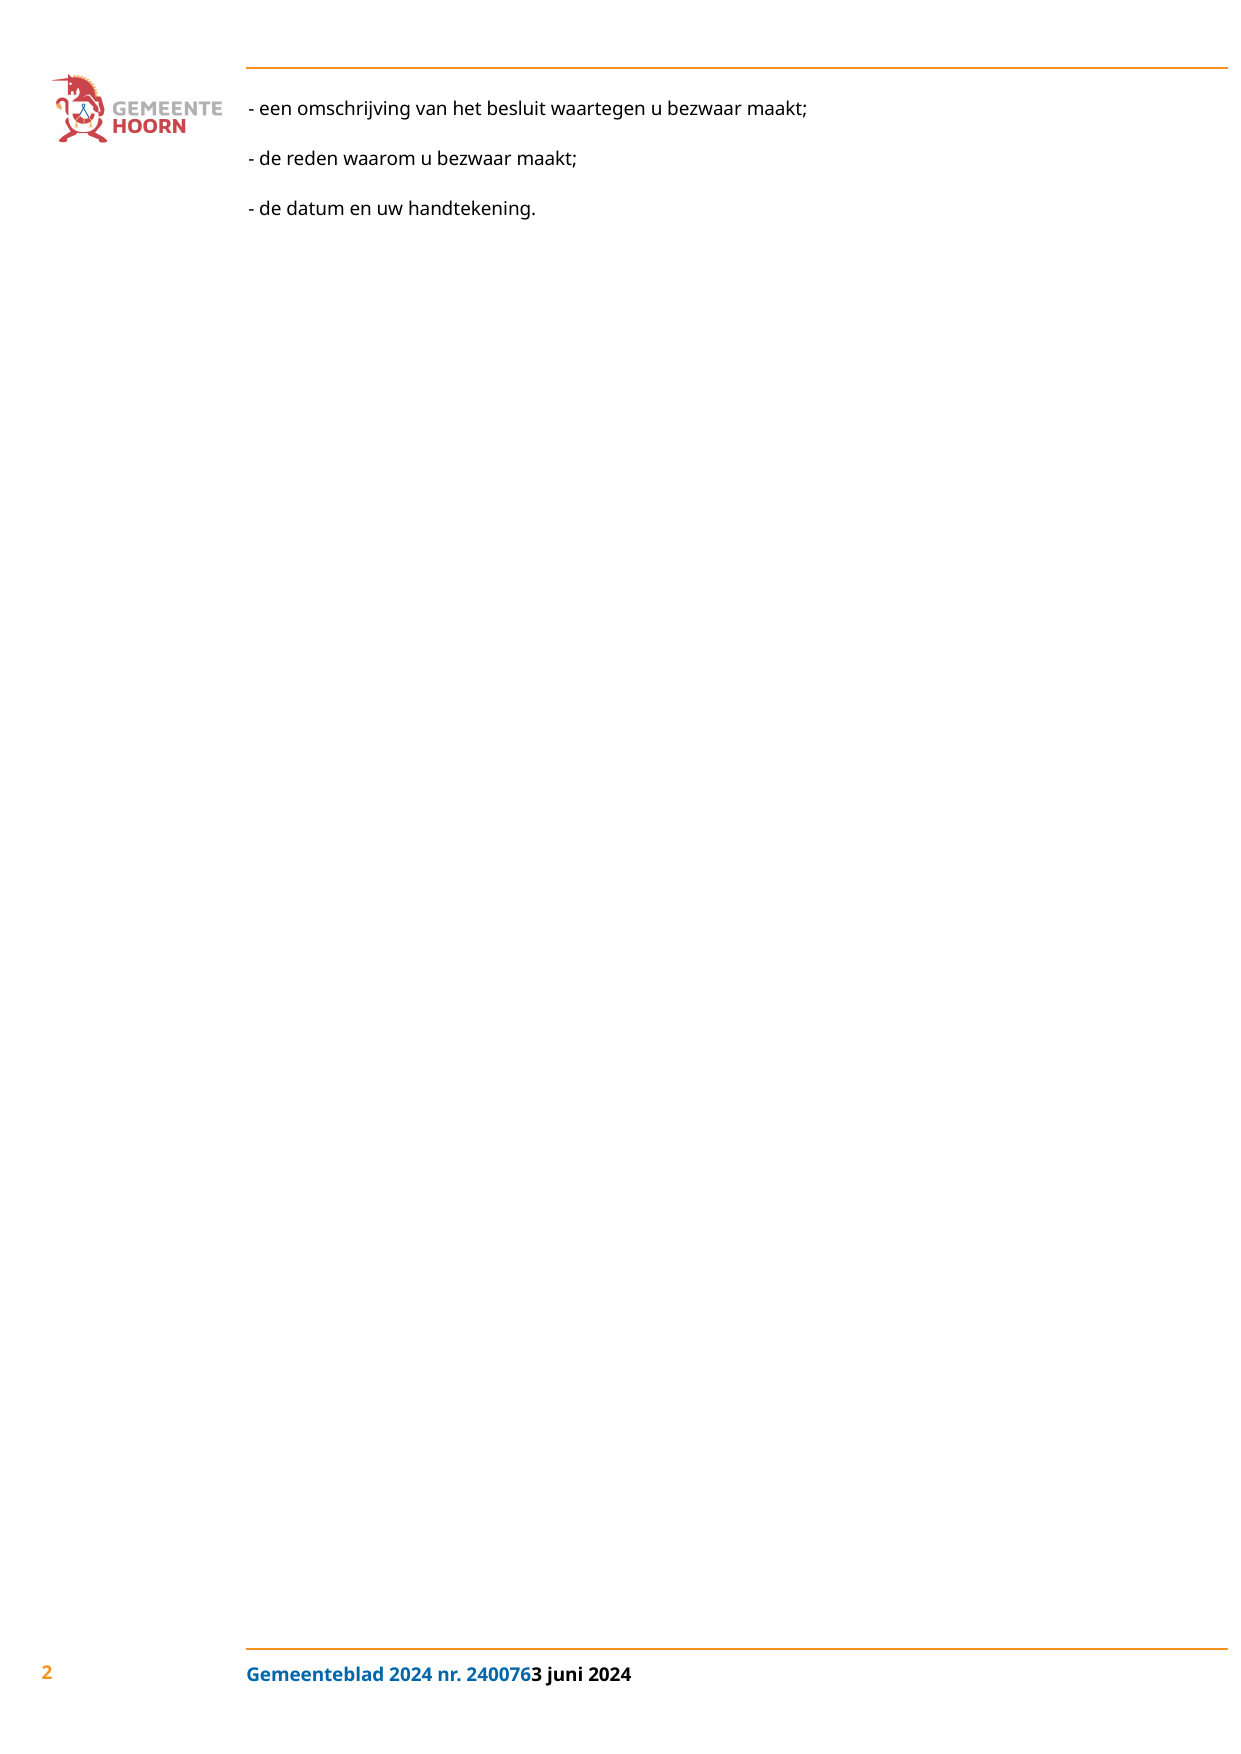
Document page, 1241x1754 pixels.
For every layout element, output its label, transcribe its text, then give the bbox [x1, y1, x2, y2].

text - de datum en uw handtekening. [248, 196, 1152, 221]
picture [41, 47, 231, 172]
text - een omschrijving van het besluit waartegen u bezwaar maakt; [248, 95, 1152, 121]
text - de reden waarom u bezwaar maakt; [248, 145, 1152, 171]
